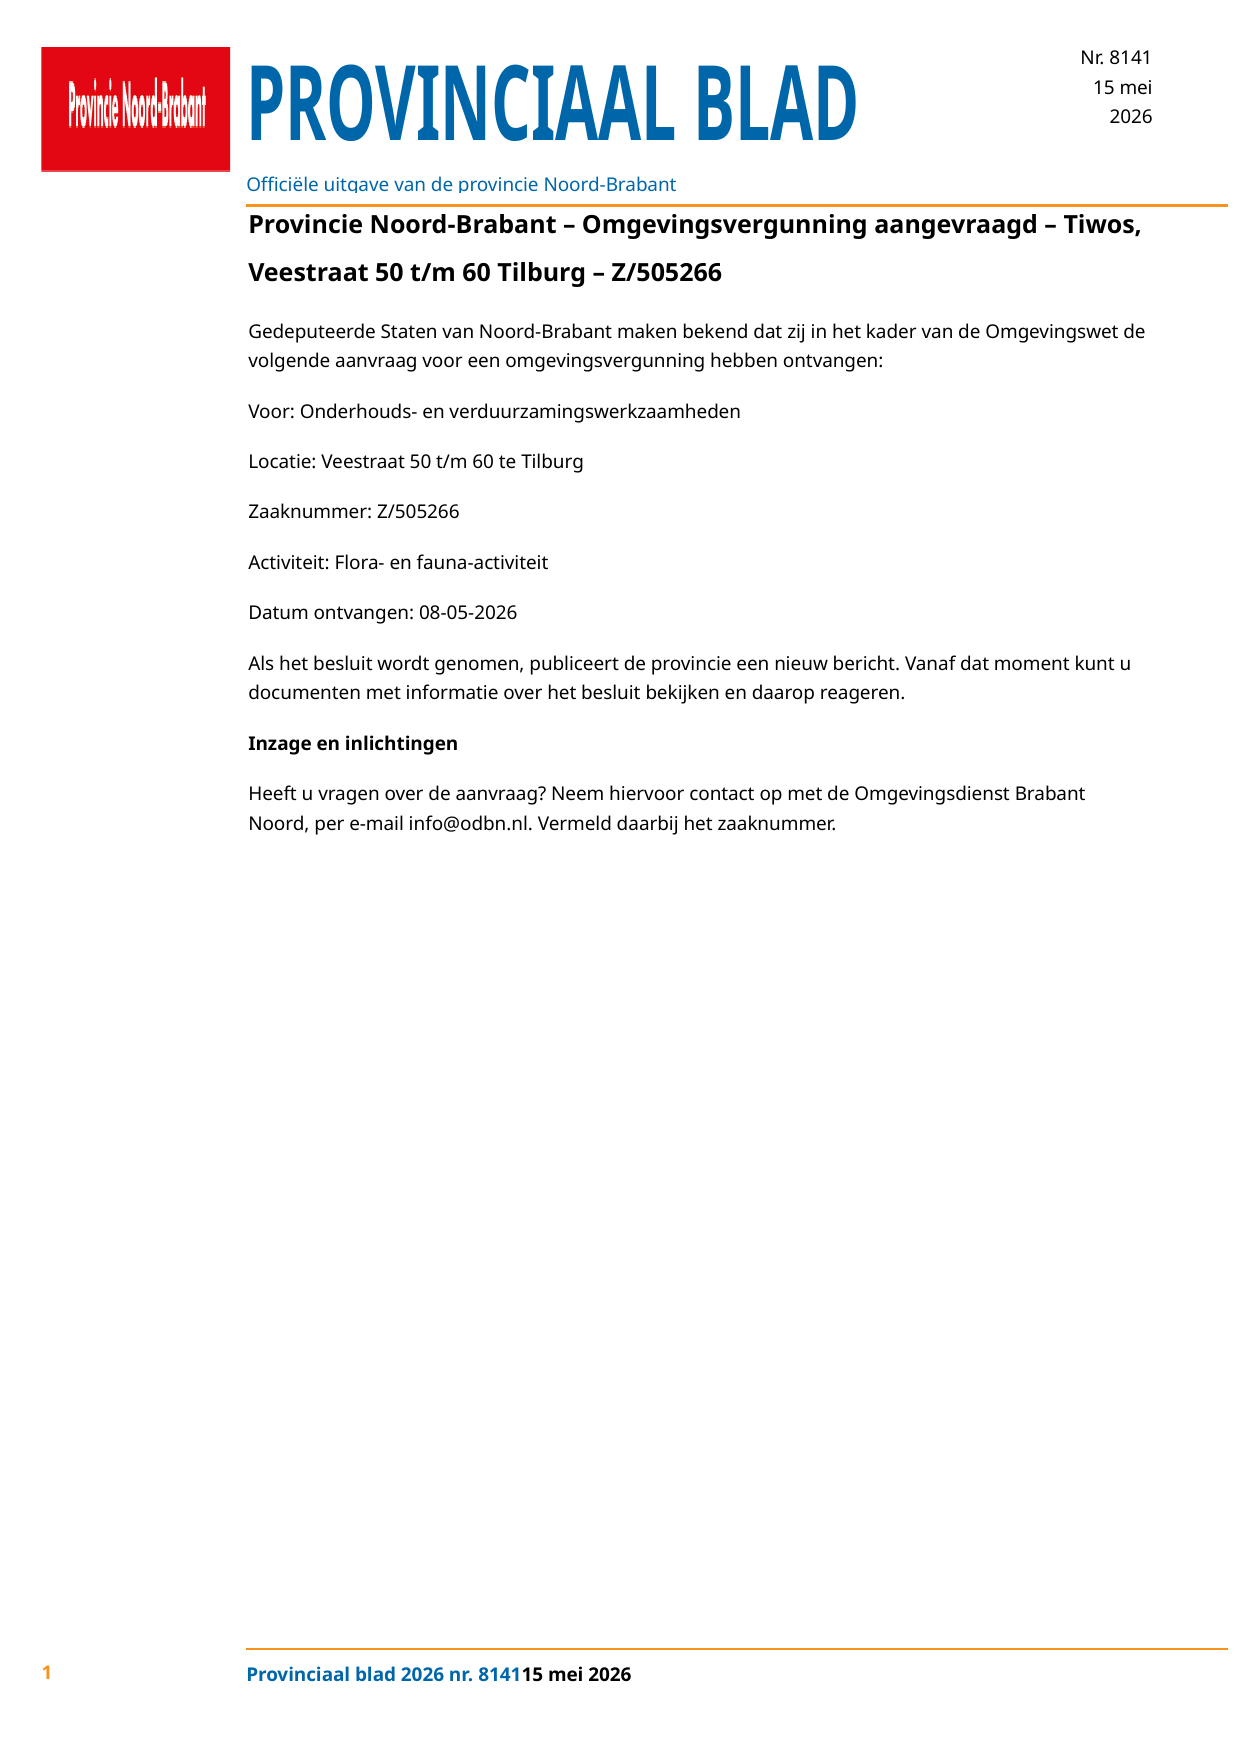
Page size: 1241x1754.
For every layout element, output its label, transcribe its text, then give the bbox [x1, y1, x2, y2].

text Als het besluit wordt genomen, publiceert de provincie een nieuw bericht. Vanaf dat moment kunt u documenten met informatie over het besluit bekijken en daarop reageren. [248, 650, 1152, 705]
text Zaaknummer: Z/505266 [248, 499, 1152, 524]
text Voor: Onderhouds- en verduurzamingswerkzaamheden [248, 398, 1152, 424]
text Datum ontvangen: 08-05-2026 [248, 599, 1152, 625]
text Heeft u vragen over de aanvraag? Neem hiervoor contact op met de Omgevingsdienst Brabant Noord, per e-mail info@odbn.nl. Vermeld daarbij het zaaknummer. [248, 780, 1152, 836]
text Locatie: Veestraat 50 t/m 60 te Tilburg [248, 448, 1152, 474]
text Provincie Noord-Brabant – Omgevingsvergunning aangevraagd – Tiwos, Veestraat 50 t/m 60 Tilburg – Z/505266 [248, 207, 1152, 288]
text Inzage en inlichtingen [248, 730, 1152, 756]
picture [41, 47, 231, 172]
text Gedeputeerde Staten van Noord-Brabant maken bekend dat zij in het kader van de Omgevingswet de volgende aanvraag voor een omgevingsvergunning hebben ontvangen: [248, 318, 1152, 373]
text Activiteit: Flora- en fauna-activiteit [248, 549, 1152, 575]
